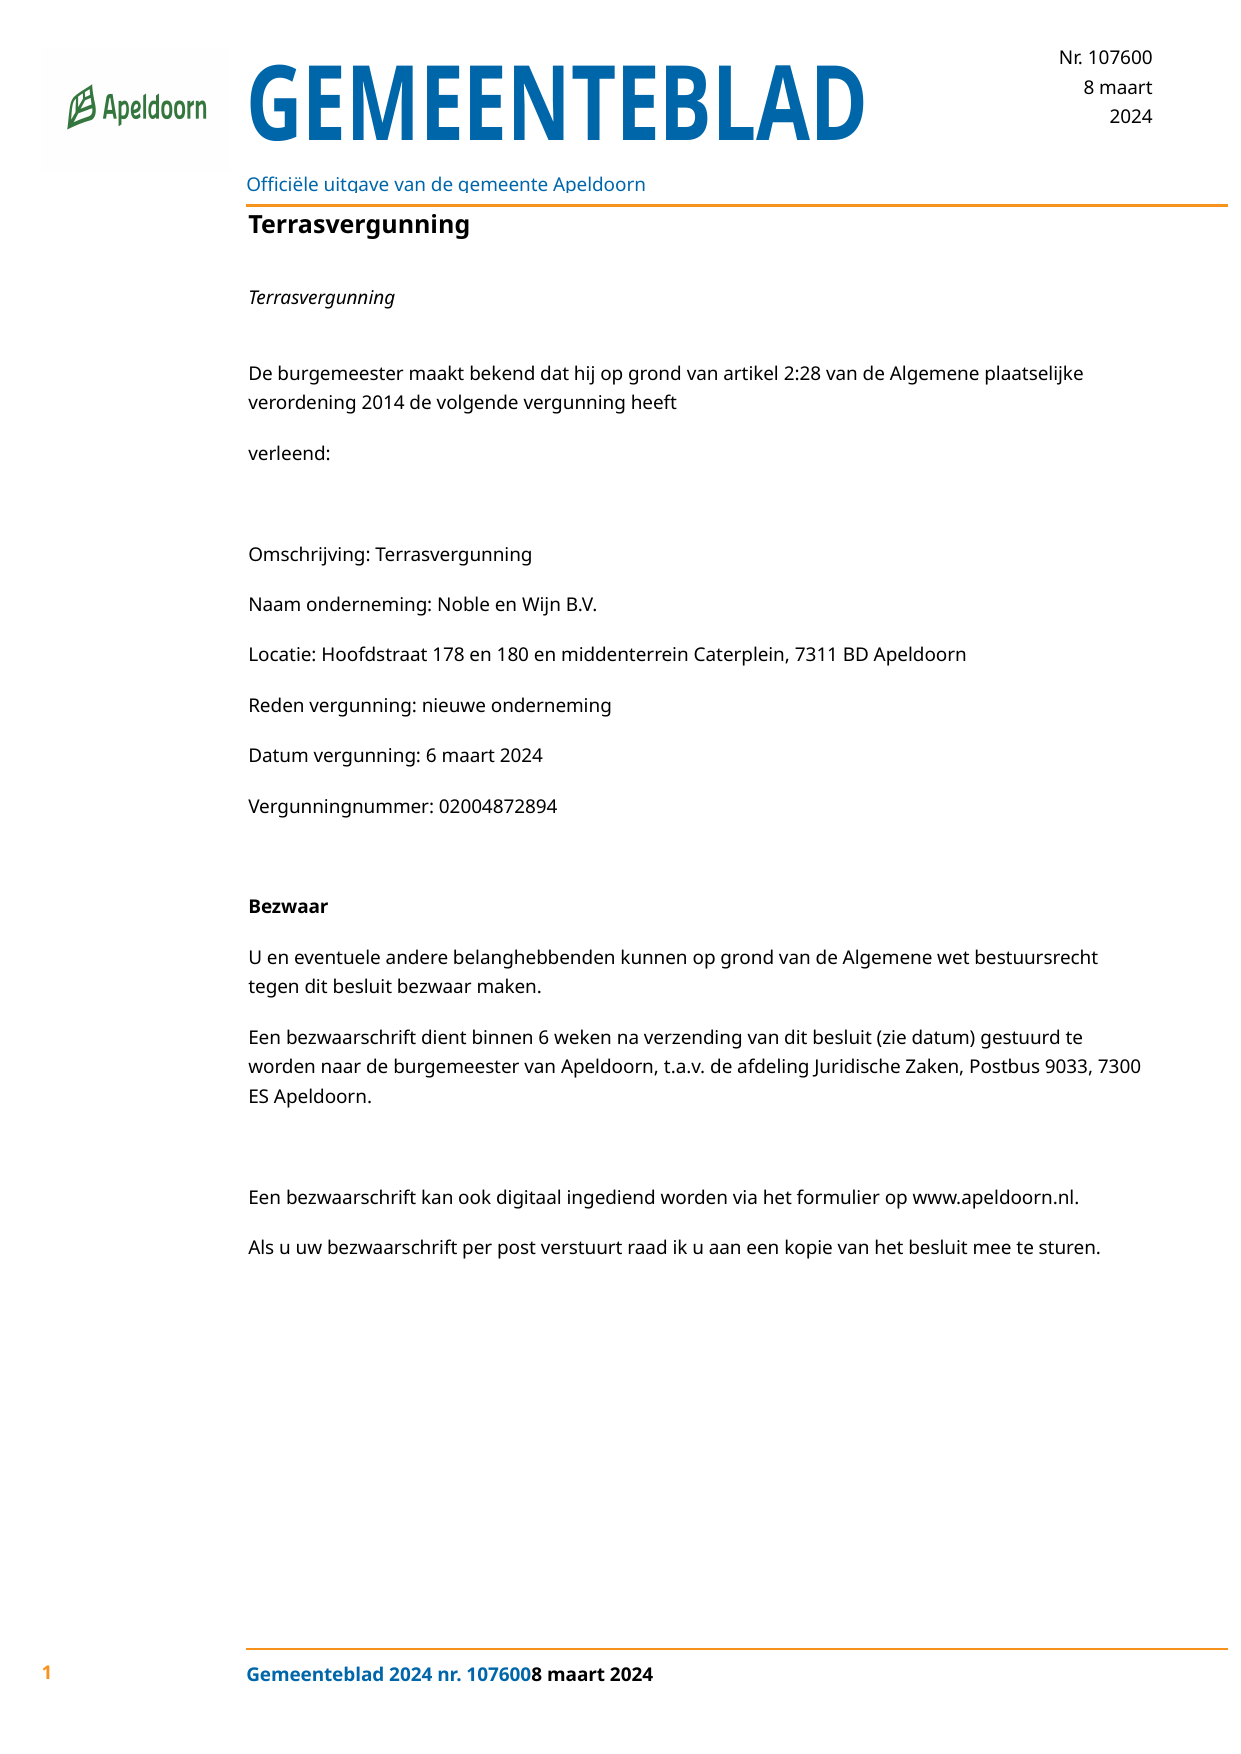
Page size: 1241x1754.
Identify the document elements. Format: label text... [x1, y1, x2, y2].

text De burgemeester maakt bekend dat hij op grond van artikel 2:28 van de Algemene plaatselijke verordening 2014 de volgende vergunning heeft [248, 360, 1152, 415]
text Als u uw bezwaarschrift per post verstuurt raad ik u aan een kopie van het besluit mee te sturen. [248, 1234, 1152, 1260]
text Datum vergunning: 6 maart 2024 [248, 742, 1152, 768]
text Locatie: Hoofdstraat 178 en 180 en middenterrein Caterplein, 7311 BD Apeldoorn [248, 642, 1152, 667]
text Bezwaar [248, 894, 1152, 919]
text Terrasvergunning [248, 284, 1152, 309]
text verleend: [248, 440, 1152, 466]
text Reden vergunning: nieuwe onderneming [248, 692, 1152, 718]
text Vergunningnummer: 02004872894 [248, 793, 1152, 819]
text Naam onderneming: Noble en Wijn B.V. [248, 591, 1152, 617]
text U en eventuele andere belanghebbenden kunnen op grond van de Algemene wet bestuursrecht tegen dit besluit bezwaar maken. [248, 944, 1152, 999]
text Terrasvergunning [248, 207, 1152, 241]
picture [41, 47, 231, 172]
text Een bezwaarschrift dient binnen 6 weken na verzending van dit besluit (zie datum) gestuurd te worden naar de burgemeester van Apeldoorn, t.a.v. de afdeling Juridische Zaken, Postbus 9033, 7300 ES Apeldoorn. [248, 1024, 1152, 1109]
text Een bezwaarschrift kan ook digitaal ingediend worden via het formulier op www.apeldoorn.nl. [248, 1184, 1152, 1210]
text Omschrijving: Terrasvergunning [248, 541, 1152, 567]
